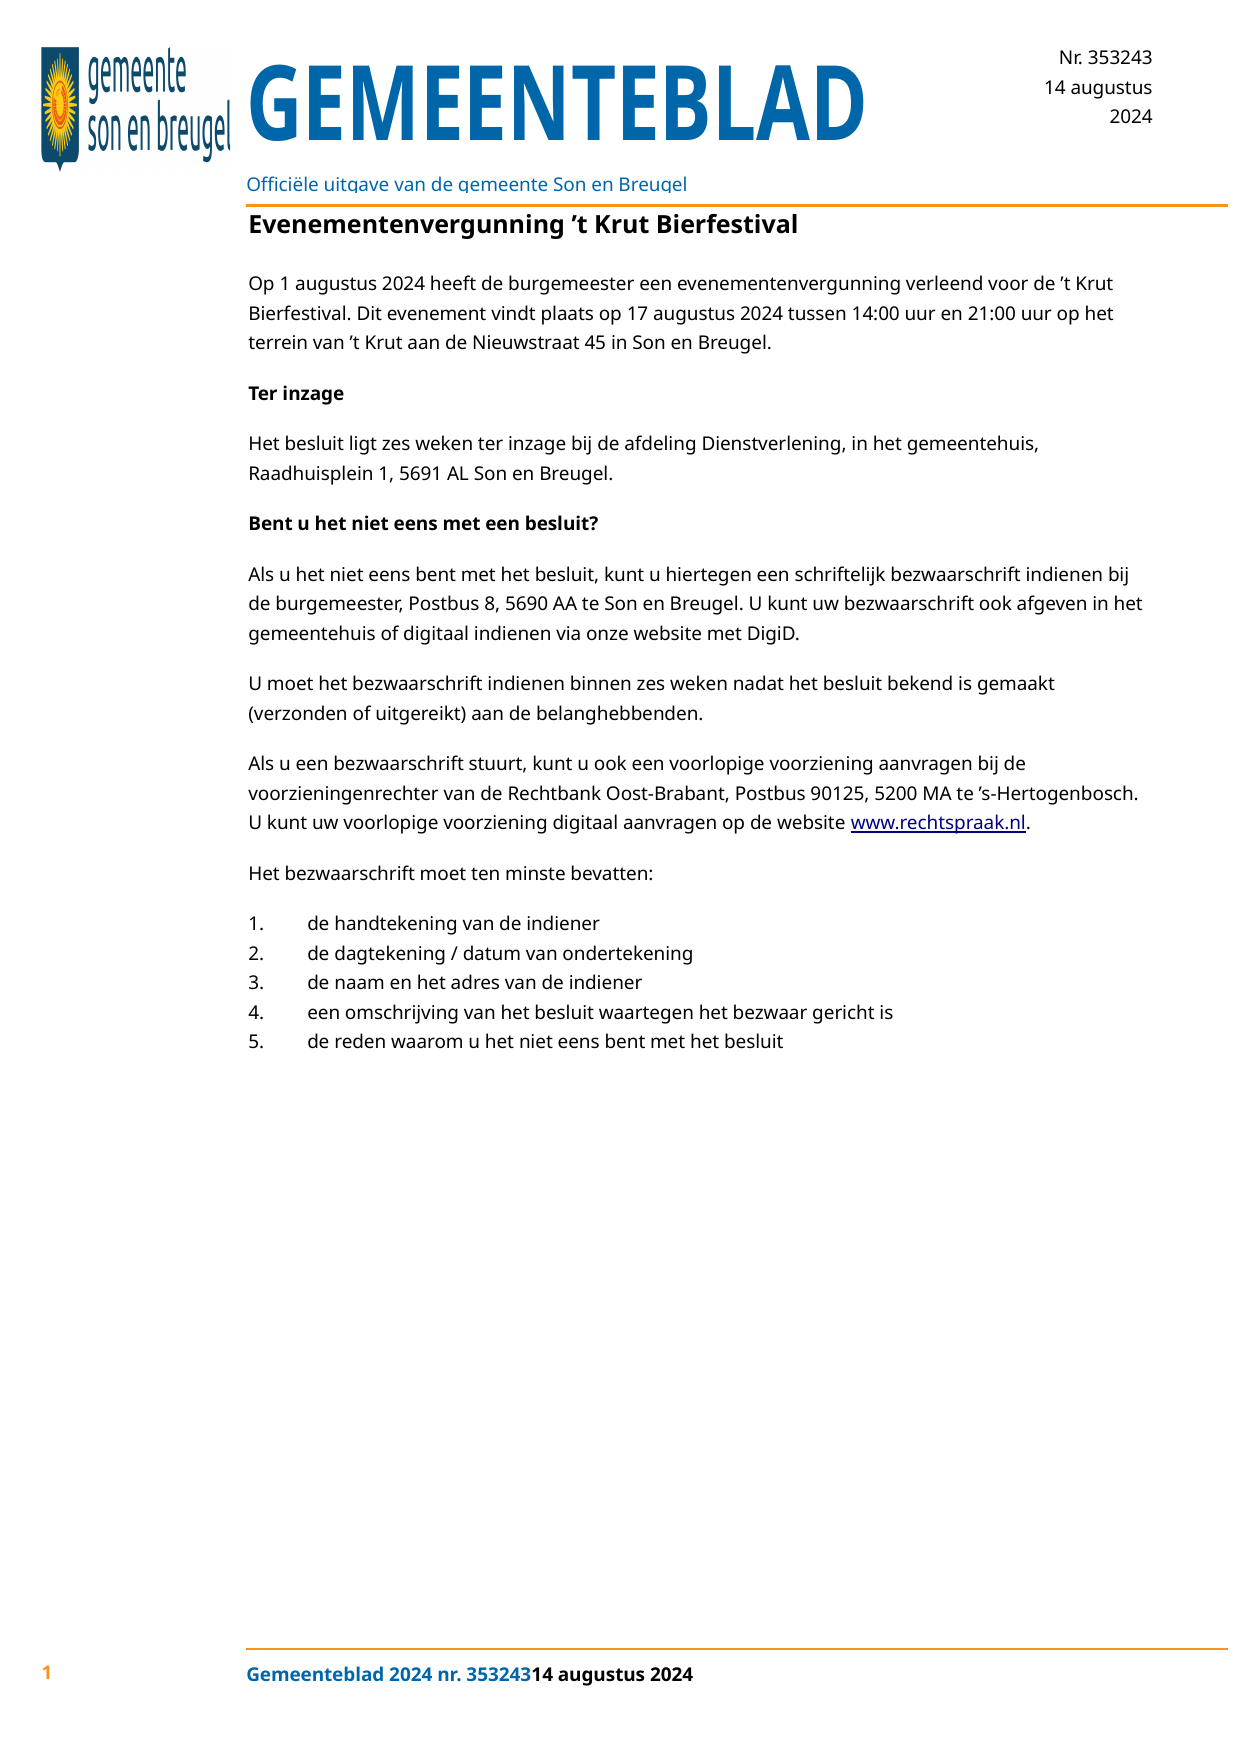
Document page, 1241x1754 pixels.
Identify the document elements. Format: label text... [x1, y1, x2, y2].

list de reden waarom u het niet eens bent met het besluit [248, 1029, 1152, 1054]
list een omschrijving van het besluit waartegen het bezwaar gericht is [248, 999, 1152, 1025]
text Bent u het niet eens met een besluit? [248, 510, 1152, 536]
text Als u een bezwaarschrift stuurt, kunt u ook een voorlopige voorziening aanvragen bij de voorzieningenrechter van de Rechtbank Oost-Brabant, Postbus 90125, 5200 MA te ’s-Hertogenbosch. U kunt uw voorlopige voorziening digitaal aanvragen op de website www.rechtspraak.nl. [248, 750, 1152, 835]
text Evenementenvergunning ’t Krut Bierfestival [248, 207, 1152, 241]
text Het besluit ligt zes weken ter inzage bij de afdeling Dienstverlening, in het gemeentehuis, Raadhuisplein 1, 5691 AL Son en Breugel. [248, 430, 1152, 486]
list de naam en het adres van de indiener [248, 969, 1152, 995]
text Ter inzage [248, 380, 1152, 406]
picture [41, 47, 231, 172]
text Op 1 augustus 2024 heeft de burgemeester een evenementenvergunning verleend voor de ’t Krut Bierfestival. Dit evenement vindt plaats op 17 augustus 2024 tussen 14:00 uur en 21:00 uur op het terrein van ’t Krut aan de Nieuwstraat 45 in Son en Breugel. [248, 270, 1152, 355]
text U moet het bezwaarschrift indienen binnen zes weken nadat het besluit bekend is gemaakt (verzonden of uitgereikt) aan de belanghebbenden. [248, 670, 1152, 726]
list de dagtekening / datum van ondertekening [248, 940, 1152, 966]
text Het bezwaarschrift moet ten minste bevatten: [248, 860, 1152, 886]
text Als u het niet eens bent met het besluit, kunt u hiertegen een schriftelijk bezwaarschrift indienen bij de burgemeester, Postbus 8, 5690 AA te Son en Breugel. U kunt uw bezwaarschrift ook afgeven in het gemeentehuis of digitaal indienen via onze website met DigiD. [248, 561, 1152, 646]
list de handtekening van de indiener [248, 910, 1152, 936]
